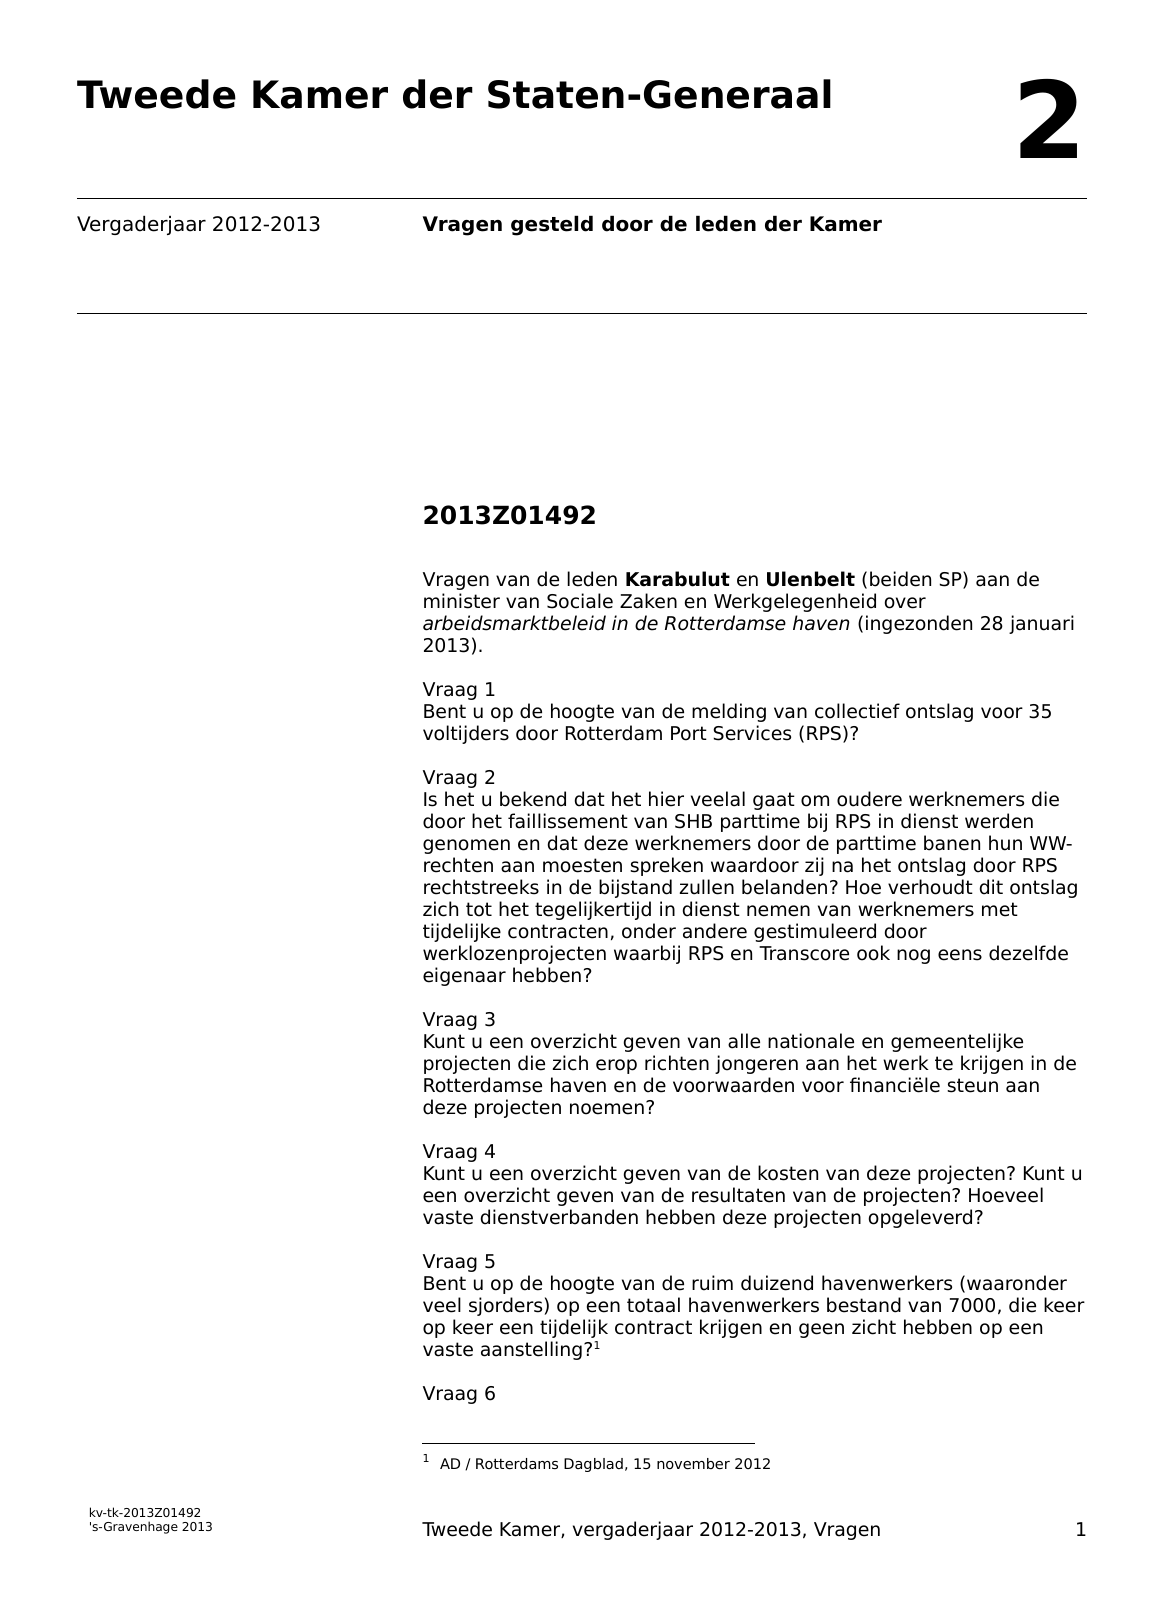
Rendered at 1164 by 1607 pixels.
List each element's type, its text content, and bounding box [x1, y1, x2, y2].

table_header 2 [886, 59, 1087, 198]
text Vraag 1 [422, 679, 1087, 701]
table_header Tweede Kamer der Staten-Generaal [77, 59, 886, 198]
text 2013Z01492 [422, 501, 1087, 531]
table_cell Vragen gesteld door de leden der Kamer [422, 199, 1087, 313]
table_cell Vergaderjaar 2012-2013 [77, 199, 422, 313]
text Vraag 2 [422, 767, 1087, 789]
text Is het u bekend dat het hier veelal gaat om oudere werknemers die door het faillissement van SHB parttime bij RPS in dienst werden genomen en dat deze werknemers door de parttime banen hun WW-rechten aan moesten spreken waardoor zij na het ontslag door RPS rechtstreeks in de bijstand zullen belanden? Hoe verhoudt dit ontslag zich tot het tegelijkertijd in dienst nemen van werknemers met tijdelijke contracten, onder andere gestimuleerd door werklozenprojecten waarbij RPS en Transcore ook nog eens dezelfde eigenaar hebben? [422, 789, 1087, 987]
text Kunt u een overzicht geven van alle nationale en gemeentelijke projecten die zich erop richten jongeren aan het werk te krijgen in de Rotterdamse haven en de voorwaarden voor financiële steun aan deze projecten noemen? [422, 1031, 1087, 1119]
text AD / Rotterdams Dagblad, 15 november 2012 [422, 1452, 1087, 1474]
text 's-Gravenhage 2013 [88, 1520, 323, 1534]
text Vraag 4 [422, 1141, 1087, 1163]
text Bent u op de hoogte van de melding van collectief ontslag voor 35 voltijders door Rotterdam Port Services (RPS)? [422, 701, 1087, 745]
text Kunt u een overzicht geven van de kosten van deze projecten? Kunt u een overzicht geven van de resultaten van de projecten? Hoeveel vaste dienstverbanden hebben deze projecten opgeleverd? [422, 1163, 1087, 1229]
text Vraag 6 [422, 1383, 1087, 1405]
text Bent u op de hoogte van de ruim duizend havenwerkers (waaronder veel sjorders) op een totaal havenwerkers bestand van 7000, die keer op keer een tijdelijk contract krijgen en geen zicht hebben op een vaste aanstelling? [422, 1273, 1087, 1361]
text kv-tk-2013Z01492 [88, 1506, 323, 1520]
text Vraag 3 [422, 1009, 1087, 1031]
text Vragen van de leden Karabulut en Ulenbelt (beiden SP) aan de minister van Sociale Zaken en Werkgelegenheid over arbeidsmarktbeleid in de Rotterdamse haven (ingezonden 28 januari 2013). [422, 569, 1087, 657]
text Vraag 5 [422, 1251, 1087, 1273]
